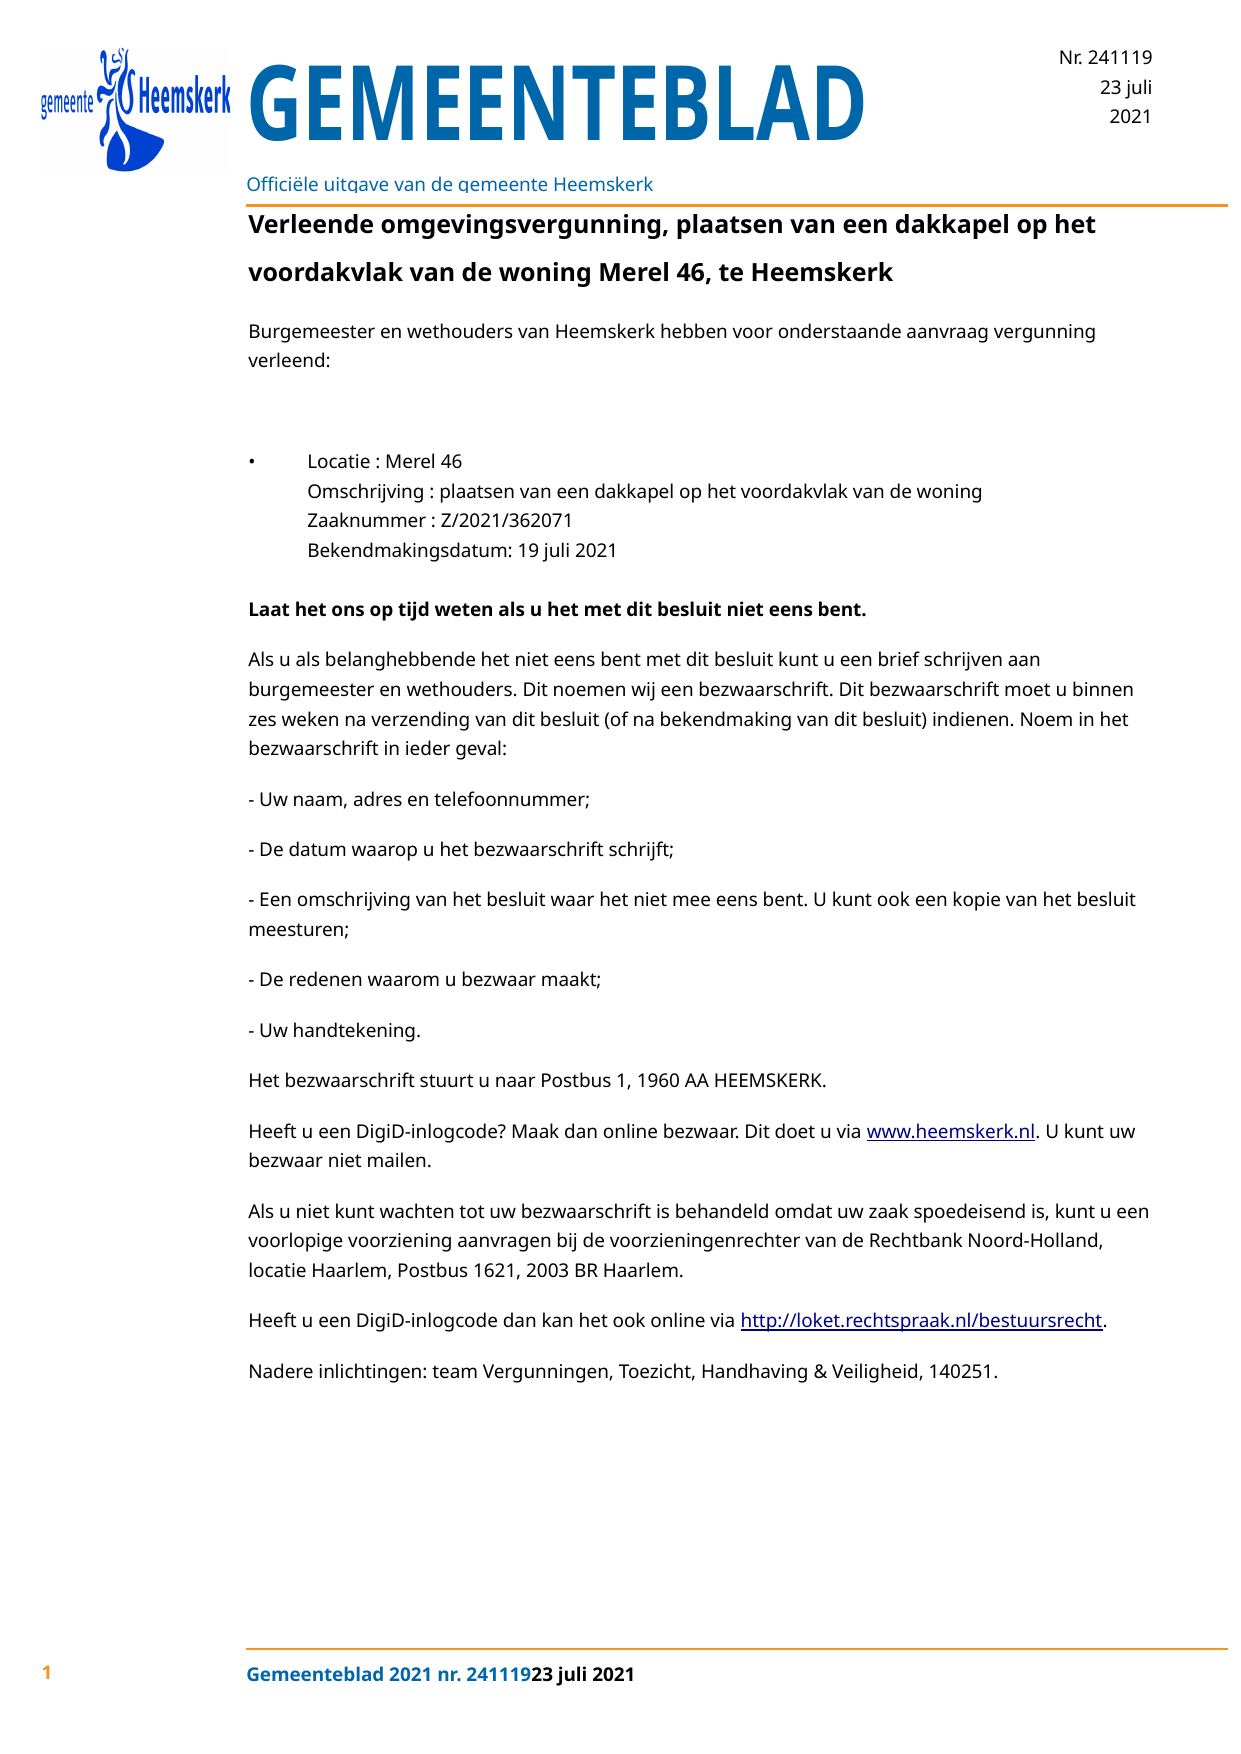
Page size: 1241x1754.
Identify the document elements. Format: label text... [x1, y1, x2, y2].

text - De datum waarop u het bezwaarschrift schrijft; [248, 836, 1152, 862]
list Omschrijving : plaatsen van een dakkapel op het voordakvlak van de woning [248, 478, 1152, 504]
text - Uw handtekening. [248, 1017, 1152, 1043]
text - De redenen waarom u bezwaar maakt; [248, 967, 1152, 992]
text Het bezwaarschrift stuurt u naar Postbus 1, 1960 AA HEEMSKERK. [248, 1067, 1152, 1093]
text Als u als belanghebbende het niet eens bent met dit besluit kunt u een brief schrijven aan burgemeester en wethouders. Dit noemen wij een bezwaarschrift. Dit bezwaarschrift moet u binnen zes weken na verzending van dit besluit (of na bekendmaking van dit besluit) indienen. Noem in het bezwaarschrift in ieder geval: [248, 647, 1152, 761]
text Nadere inlichtingen: team Vergunningen, Toezicht, Handhaving & Veiligheid, 140251. [248, 1358, 1152, 1384]
list Zaaknummer : Z/2021/362071 [248, 507, 1152, 533]
text Heeft u een DigiD-inlogcode dan kan het ook online via http://loket.rechtspraak.nl/bestuursrecht. [248, 1307, 1152, 1333]
text - Een omschrijving van het besluit waar het niet mee eens bent. U kunt ook een kopie van het besluit meesturen; [248, 887, 1152, 942]
picture [41, 47, 231, 172]
text Heeft u een DigiD-inlogcode? Maak dan online bezwaar. Dit doet u via www.heemskerk.nl. U kunt uw bezwaar niet mailen. [248, 1118, 1152, 1173]
text - Uw naam, adres en telefoonnummer; [248, 786, 1152, 812]
list Locatie : Merel 46 [248, 448, 1152, 474]
text Als u niet kunt wachten tot uw bezwaarschrift is behandeld omdat uw zaak spoedeisend is, kunt u een voorlopige voorziening aanvragen bij de voorzieningenrechter van de Rechtbank Noord-Holland, locatie Haarlem, Postbus 1621, 2003 BR Haarlem. [248, 1198, 1152, 1283]
text Verleende omgevingsvergunning, plaatsen van een dakkapel op het voordakvlak van de woning Merel 46, te Heemskerk [248, 207, 1152, 288]
list Bekendmakingsdatum: 19 juli 2021 [248, 537, 1152, 563]
text Laat het ons op tijd weten als u het met dit besluit niet eens bent. [248, 596, 1152, 622]
text Burgemeester en wethouders van Heemskerk hebben voor onderstaande aanvraag vergunning verleend: [248, 318, 1152, 373]
